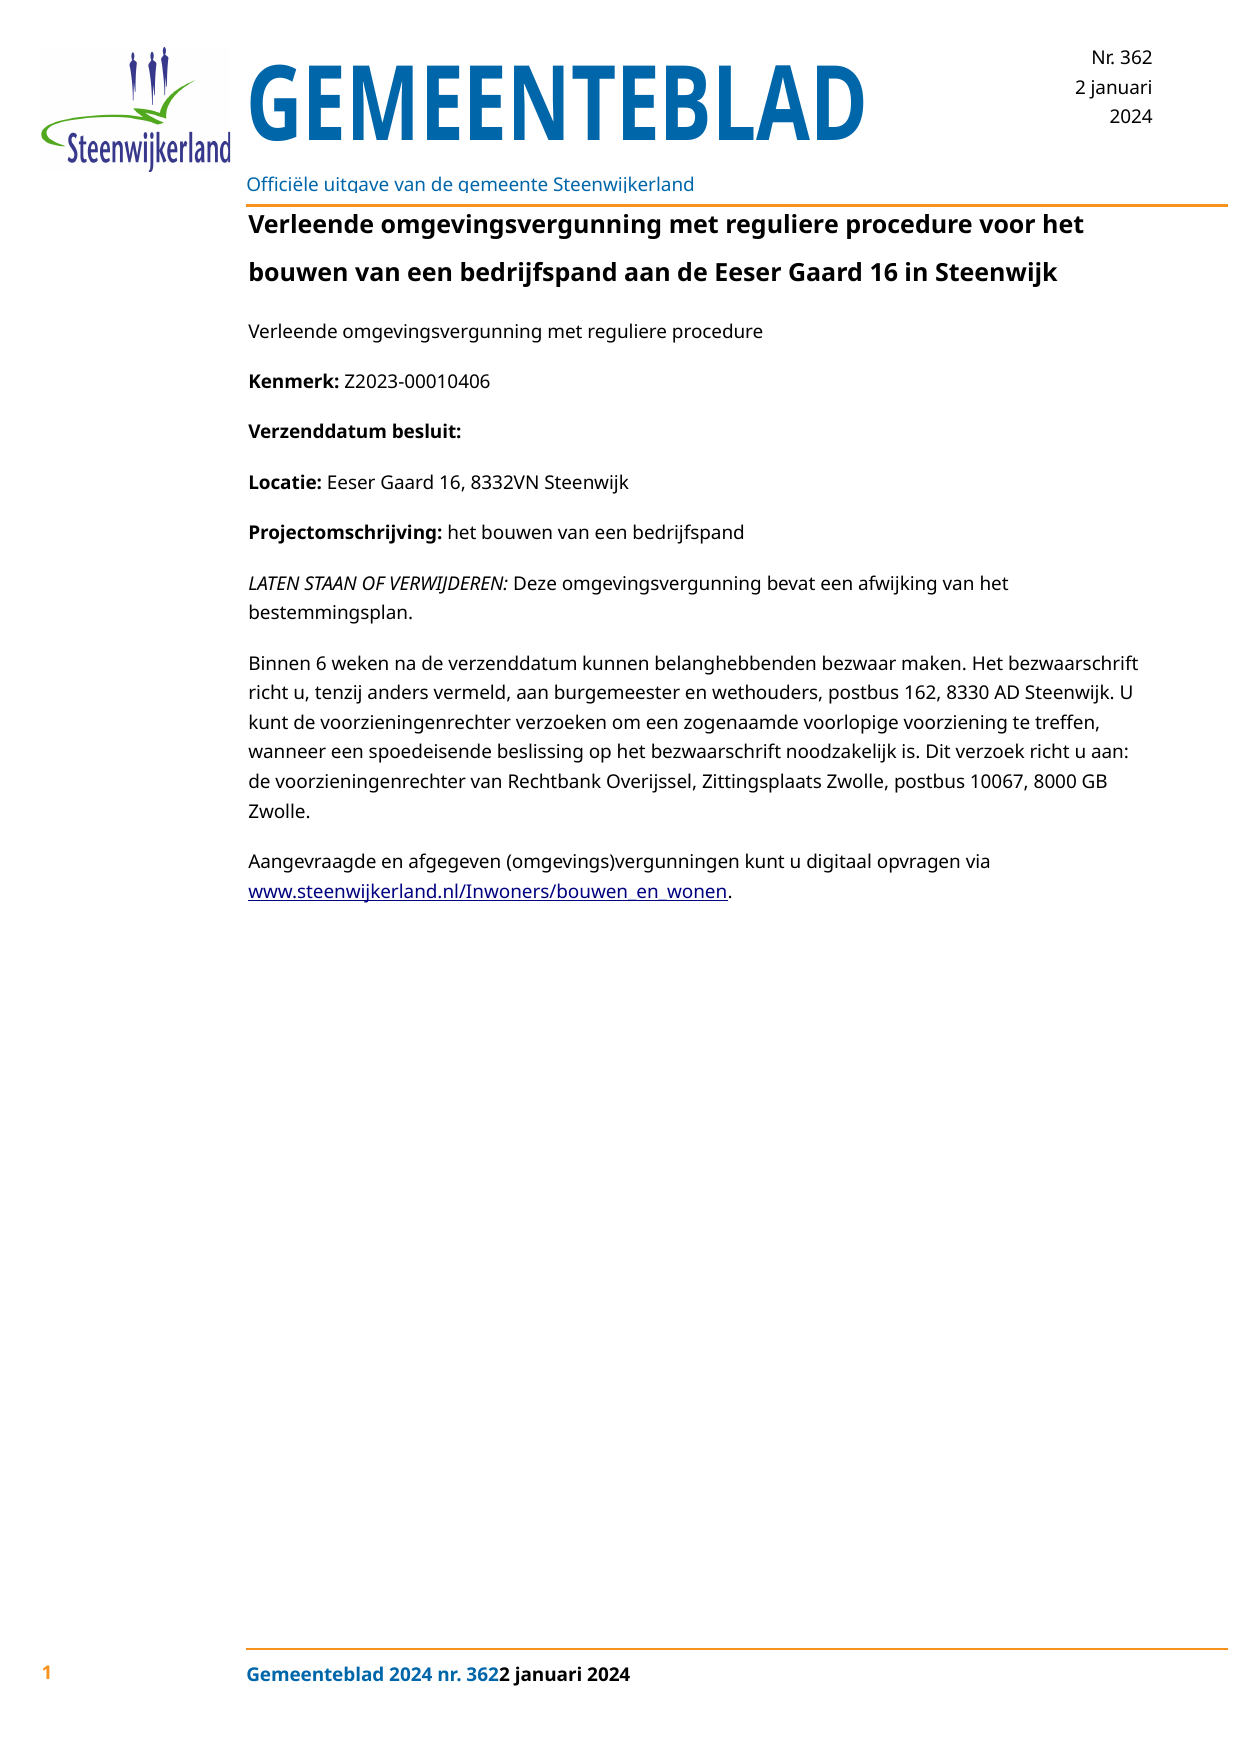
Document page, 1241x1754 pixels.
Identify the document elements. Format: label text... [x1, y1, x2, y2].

text LATEN STAAN OF VERWIJDEREN: Deze omgevingsvergunning bevat een afwijking van het bestemmingsplan. [248, 570, 1152, 625]
text Verzenddatum besluit: [248, 419, 1152, 444]
text Locatie: Eeser Gaard 16, 8332VN Steenwijk [248, 469, 1152, 495]
text Projectomschrijving: het bouwen van een bedrijfspand [248, 519, 1152, 545]
text Verleende omgevingsvergunning met reguliere procedure voor het bouwen van een bedrijfspand aan de Eeser Gaard 16 in Steenwijk [248, 207, 1152, 288]
text Kenmerk: Z2023-00010406 [248, 368, 1152, 394]
text Binnen 6 weken na de verzenddatum kunnen belanghebbenden bezwaar maken. Het bezwaarschrift richt u, tenzij anders vermeld, aan burgemeester en wethouders, postbus 162, 8330 AD Steenwijk. U kunt de voorzieningenrechter verzoeken om een zogenaamde voorlopige voorziening te treffen, wanneer een spoedeisende beslissing op het bezwaarschrift noodzakelijk is. Dit verzoek richt u aan: de voorzieningenrechter van Rechtbank Overijssel, Zittingsplaats Zwolle, postbus 10067, 8000 GB Zwolle. [248, 650, 1152, 824]
text Verleende omgevingsvergunning met reguliere procedure [248, 318, 1152, 344]
picture [41, 47, 231, 172]
text Aangevraagde en afgegeven (omgevings)vergunningen kunt u digitaal opvragen via www.steenwijkerland.nl/Inwoners/bouwen_en_wonen. [248, 848, 1152, 904]
